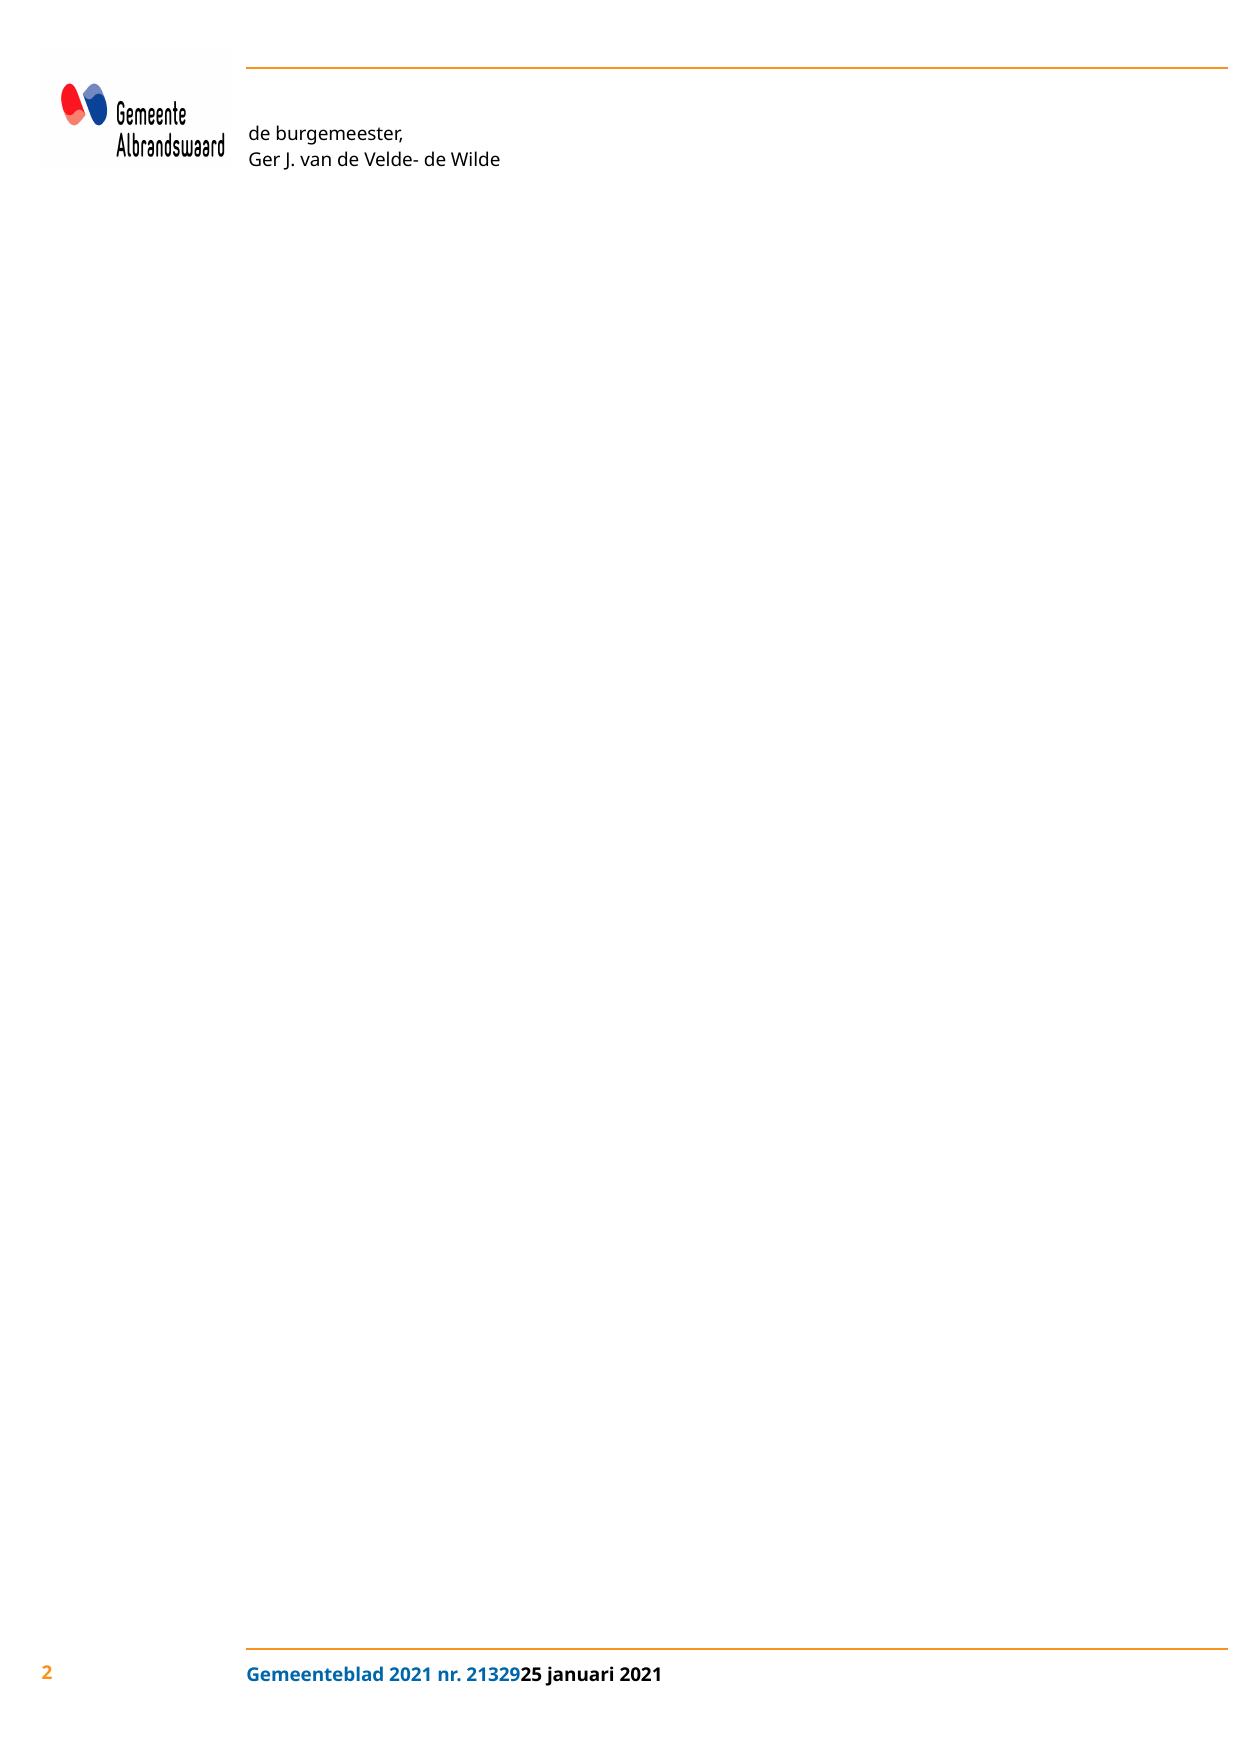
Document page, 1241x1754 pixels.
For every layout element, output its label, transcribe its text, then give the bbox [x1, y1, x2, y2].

text Ger J. van de Velde- de Wilde [248, 146, 1152, 172]
text de burgemeester, [248, 121, 1152, 146]
picture [41, 47, 231, 172]
